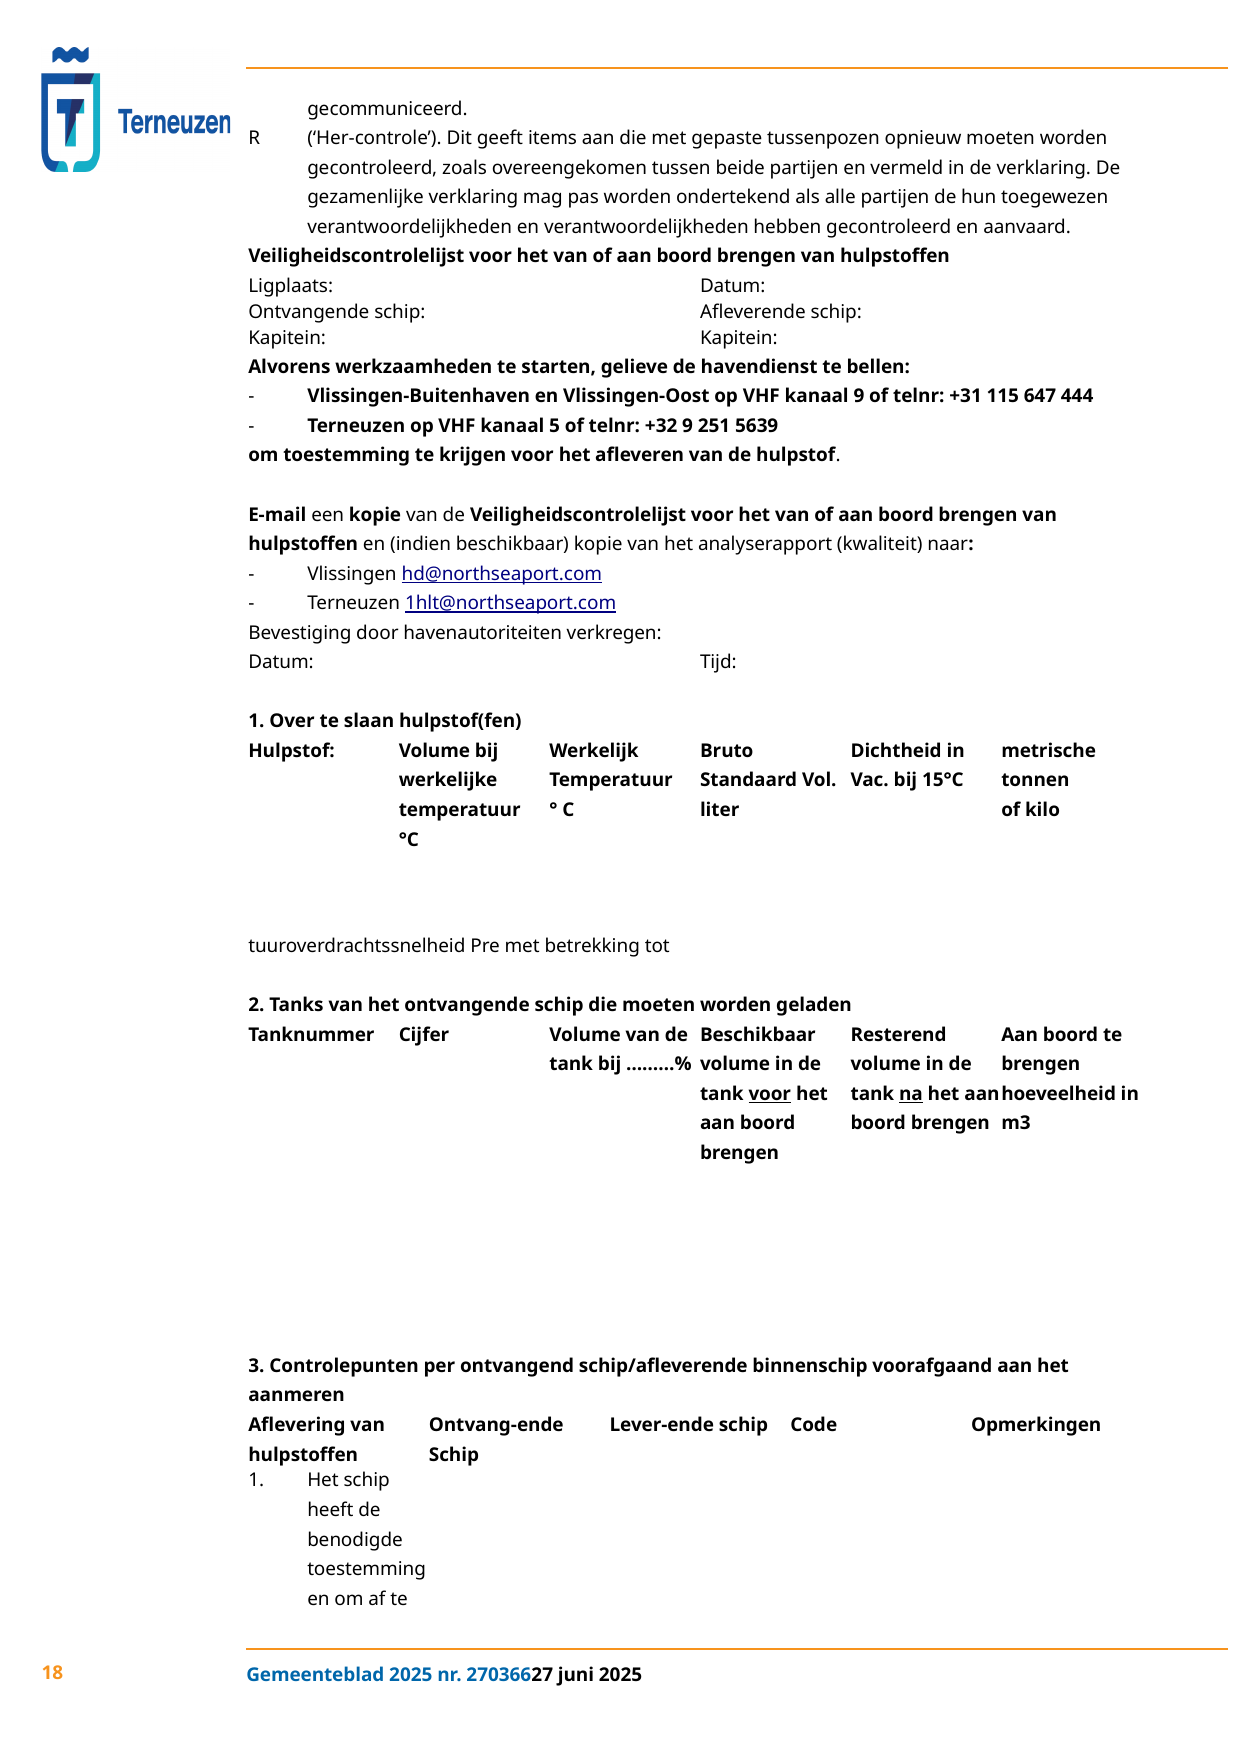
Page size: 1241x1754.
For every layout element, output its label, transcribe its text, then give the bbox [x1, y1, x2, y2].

picture [41, 47, 231, 172]
table_cell [1001, 877, 1152, 903]
table_header [926, 649, 1152, 674]
table_cell Afleverende schip: [700, 298, 926, 324]
table_cell [1001, 851, 1152, 877]
table_header metrische tonnen of kilo [1001, 737, 1152, 851]
text Veiligheidscontrolelijst voor het van of aan boord brengen van hulpstoffen [248, 243, 1152, 268]
list (‘Her-controle’). Dit geeft items aan die met gepaste tussenpozen opnieuw moeten worden gecontroleerd, zoals overeengekomen tussen beide partijen en vermeld in de verklaring. De gezamenlijke verklaring mag pas worden ondertekend als alle partijen de hun toegewezen verantwoordelijkheden en verantwoordelijkheden hebben gecontroleerd en aanvaard. [248, 124, 1152, 239]
table_cell [399, 903, 549, 929]
table_header Tanknummer [248, 1021, 398, 1165]
table_header Bruto Standaard Vol. liter [700, 737, 850, 851]
table_cell [1001, 1268, 1152, 1293]
table_cell [399, 877, 549, 903]
table_header Datum: [700, 273, 926, 298]
table_cell [790, 1467, 971, 1611]
table_cell [1001, 1216, 1152, 1242]
table_cell [1001, 1242, 1152, 1268]
table_cell Ontvangende schip: [248, 298, 474, 324]
table_cell [850, 1191, 1001, 1216]
table_cell [850, 1216, 1001, 1242]
table_cell [248, 851, 398, 877]
table_cell [850, 1268, 1001, 1293]
table_header Code [790, 1411, 971, 1467]
table_cell [399, 1216, 549, 1242]
table_header Tijd: [700, 649, 926, 674]
table_header Aflevering van hulpstoffen [248, 1411, 429, 1467]
table_header Hulpstof: [248, 737, 398, 851]
table_cell [850, 877, 1001, 903]
text 1. Over te slaan hulpstof(fen) [248, 707, 1152, 733]
table_cell [248, 1268, 398, 1293]
table_header Lever-ende schip [609, 1411, 790, 1467]
table_cell [248, 877, 398, 903]
list Terneuzen 1hlt@northseaport.com [248, 589, 1152, 615]
table_cell [549, 1165, 700, 1191]
table_cell [248, 1294, 398, 1319]
list Terneuzen op VHF kanaal 5 of telnr: +32 9 251 5639 [248, 412, 1152, 438]
table_header [474, 649, 700, 674]
table_header Opmerkingen [971, 1411, 1152, 1467]
table_header Ontvang-ende Schip [429, 1411, 609, 1467]
table_cell [399, 1191, 549, 1216]
table_header Resterend volume in de tank na het aan boord brengen [850, 1021, 1001, 1165]
text 3. Controlepunten per ontvangend schip/afleverende binnenschip voorafgaand aan het aanmeren [248, 1352, 1152, 1407]
list Vlissingen-Buitenhaven en Vlissingen-Oost op VHF kanaal 9 of telnr: +31 115 647 444 [248, 382, 1152, 408]
table_header Werkelijk Temperatuur ° C [549, 737, 700, 851]
table_cell [1001, 1165, 1152, 1191]
table_cell [549, 903, 700, 929]
table_cell [700, 903, 850, 929]
table_cell [429, 1467, 609, 1611]
table_cell [850, 1294, 1001, 1319]
table_cell [248, 1242, 398, 1268]
table_cell [609, 1467, 790, 1611]
table_cell [248, 1165, 398, 1191]
list Vlissingen hd@northseaport.com [248, 560, 1152, 586]
text E-mail een kopie van de Veiligheidscontrolelijst voor het van of aan boord brengen van hulpstoffen en (indien beschikbaar) kopie van het analyserapport (kwaliteit) naar: [248, 501, 1152, 556]
text Bevestiging door havenautoriteiten verkregen: [248, 619, 1152, 645]
table_cell [926, 324, 1152, 349]
table_cell Het schip heeft de benodigde toestemmingen om af te [248, 1467, 429, 1611]
table_cell Kapitein: [248, 324, 474, 349]
table_cell [549, 851, 700, 877]
table_cell [850, 1242, 1001, 1268]
table_cell [700, 877, 850, 903]
text 2. Tanks van het ontvangende schip die moeten worden geladen [248, 991, 1152, 1017]
table_cell [248, 1216, 398, 1242]
table_header Dichtheid in Vac. bij 15°C [850, 737, 1001, 851]
table_cell [549, 1216, 700, 1242]
table_cell [850, 903, 1001, 929]
table_cell Kapitein: [700, 324, 926, 349]
table_header Cijfer [399, 1021, 549, 1165]
table_cell [700, 851, 850, 877]
table_cell [399, 1165, 549, 1191]
list gecommuniceerd. [248, 95, 1152, 121]
table_cell [971, 1467, 1152, 1611]
table_cell [850, 851, 1001, 877]
table_cell [700, 1242, 850, 1268]
table_header Volume van de tank bij ………% [549, 1021, 700, 1165]
table_header Datum: [248, 649, 474, 674]
text tuuroverdrachtssnelheid Pre met betrekking tot [248, 932, 1152, 958]
table_cell [248, 903, 398, 929]
table_cell [549, 1268, 700, 1293]
table_cell [700, 1216, 850, 1242]
table_header [474, 273, 700, 298]
table_cell [248, 1191, 398, 1216]
table_cell [399, 1268, 549, 1293]
table_cell [1001, 903, 1152, 929]
table_cell [549, 1294, 700, 1319]
table_cell [474, 298, 700, 324]
table_cell [850, 1165, 1001, 1191]
table_cell [549, 877, 700, 903]
text om toestemming te krijgen voor het afleveren van de hulpstof. [248, 442, 1152, 467]
table_cell [399, 1242, 549, 1268]
table_cell [399, 851, 549, 877]
table_cell [474, 324, 700, 349]
table_header [926, 273, 1152, 298]
table_cell [549, 1191, 700, 1216]
table_cell [549, 1242, 700, 1268]
text Alvorens werkzaamheden te starten, gelieve de havendienst te bellen: [248, 353, 1152, 378]
table_cell [700, 1191, 850, 1216]
table_cell [700, 1294, 850, 1319]
table_cell [1001, 1294, 1152, 1319]
table_cell [399, 1294, 549, 1319]
table_header Aan boord te brengen hoeveelheid in m3 [1001, 1021, 1152, 1165]
table_header Beschikbaar volume in de tank voor het aan boord brengen [700, 1021, 850, 1165]
table_header Ligplaats: [248, 273, 474, 298]
table_cell [1001, 1191, 1152, 1216]
table_cell [700, 1165, 850, 1191]
table_cell [700, 1268, 850, 1293]
table_header Volume bij werkelijke temperatuur °C [399, 737, 549, 851]
table_cell [926, 298, 1152, 324]
